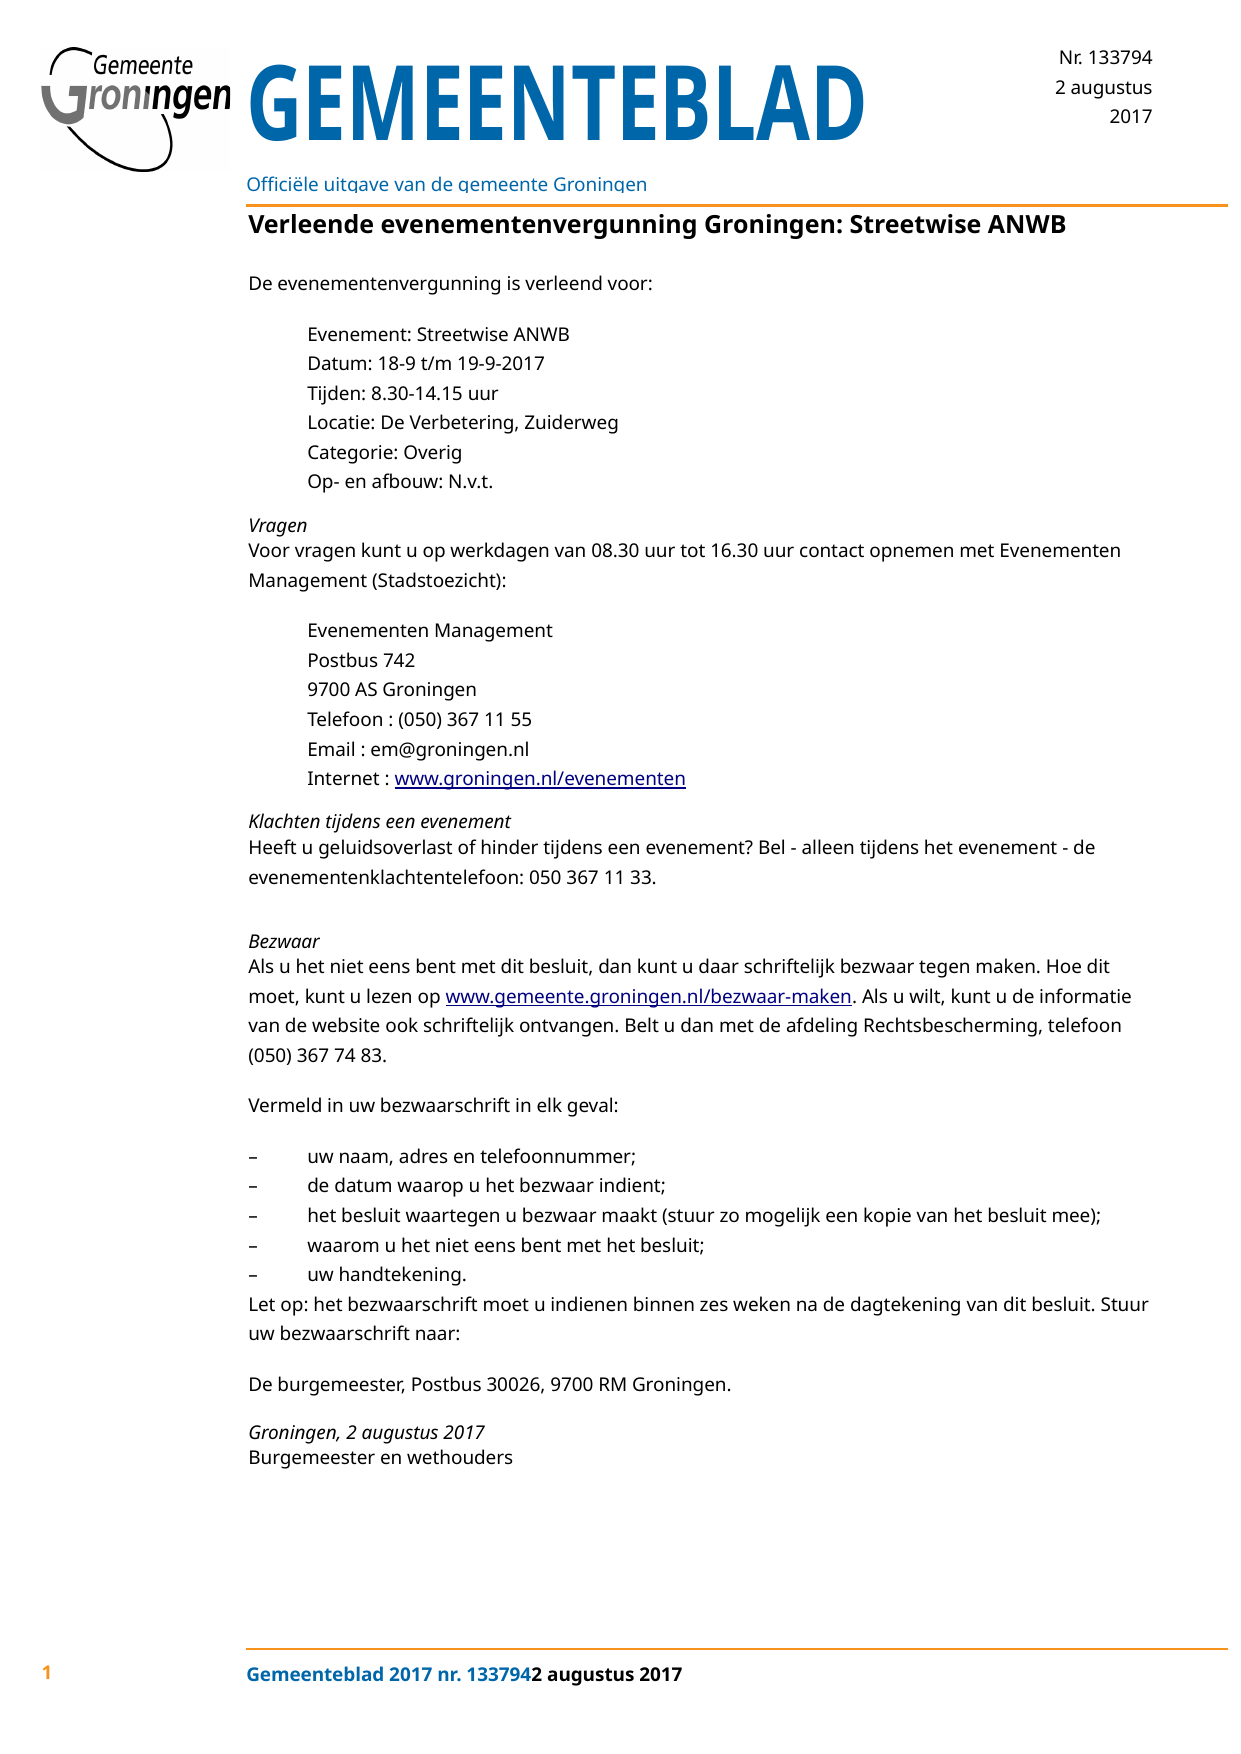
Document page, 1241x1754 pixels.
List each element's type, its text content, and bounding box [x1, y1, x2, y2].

text Als u het niet eens bent met dit besluit, dan kunt u daar schriftelijk bezwaar tegen maken. Hoe dit moet, kunt u lezen op www.gemeente.groningen.nl/bezwaar-maken. Als u wilt, kunt u de informatie van de website ook schriftelijk ontvangen. Belt u dan met de afdeling Rechtsbescherming, telefoon (050) 367 74 83. [248, 953, 1152, 1068]
text Vragen [248, 512, 1152, 537]
picture [41, 47, 231, 172]
list Evenement: Streetwise ANWB [248, 321, 1152, 346]
list Datum: 18-9 t/m 19-9-2017 [248, 350, 1152, 376]
list de datum waarop u het bezwaar indient; [248, 1173, 1152, 1198]
text Klachten tijdens een evenement [248, 808, 1152, 834]
text De evenementenvergunning is verleend voor: [248, 270, 1152, 296]
text Groningen, 2 augustus 2017 [248, 1419, 1152, 1444]
list Op- en afbouw: N.v.t. [248, 469, 1152, 494]
list Tijden: 8.30-14.15 uur [248, 380, 1152, 406]
list Categorie: Overig [248, 439, 1152, 465]
text Bezwaar [248, 928, 1152, 953]
list Evenementen Management [248, 617, 1152, 643]
text Vermeld in uw bezwaarschrift in elk geval: [248, 1093, 1152, 1118]
list uw naam, adres en telefoonnummer; [248, 1143, 1152, 1169]
text Let op: het bezwaarschrift moet u indienen binnen zes weken na de dagtekening van dit besluit. Stuur uw bezwaarschrift naar: [248, 1291, 1152, 1346]
list Postbus 742 [248, 647, 1152, 673]
text Burgemeester en wethouders [248, 1444, 1152, 1470]
list uw handtekening. [248, 1261, 1152, 1287]
list Internet : www.groningen.nl/evenementen [248, 765, 1152, 791]
list Locatie: De Verbetering, Zuiderweg [248, 409, 1152, 435]
list 9700 AS Groningen [248, 677, 1152, 702]
list Telefoon : (050) 367 11 55 [248, 706, 1152, 732]
list Email : em@groningen.nl [248, 736, 1152, 762]
text Verleende evenementenvergunning Groningen: Streetwise ANWB [248, 207, 1152, 241]
text Voor vragen kunt u op werkdagen van 08.30 uur tot 16.30 uur contact opnemen met Evenementen Management (Stadstoezicht): [248, 537, 1152, 593]
list waarom u het niet eens bent met het besluit; [248, 1232, 1152, 1258]
text De burgemeester, Postbus 30026, 9700 RM Groningen. [248, 1371, 1152, 1397]
text Heeft u geluidsoverlast of hinder tijdens een evenement? Bel - alleen tijdens het evenement - de evenementenklachtentelefoon: 050 367 11 33. [248, 834, 1152, 889]
list het besluit waartegen u bezwaar maakt (stuur zo mogelijk een kopie van het besluit mee); [248, 1202, 1152, 1228]
